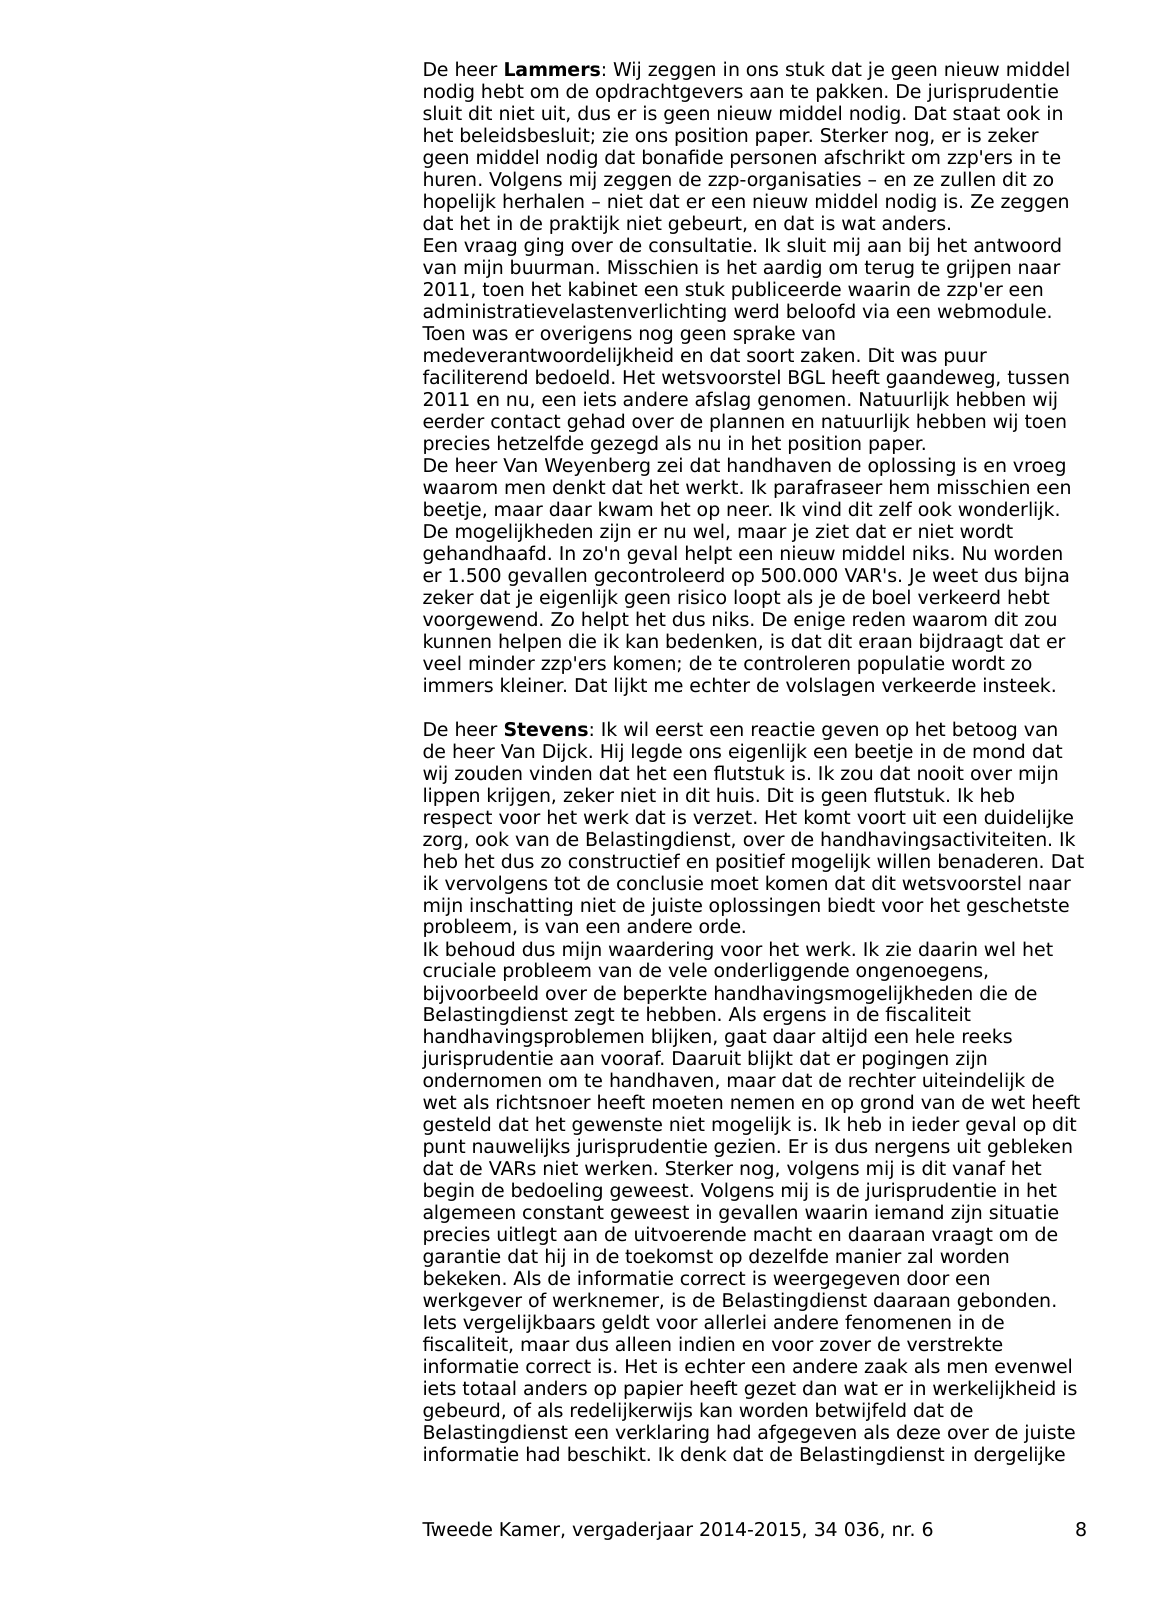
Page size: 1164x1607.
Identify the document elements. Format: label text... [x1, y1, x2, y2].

text Ik behoud dus mijn waardering voor het werk. Ik zie daarin wel het cruciale probleem van de vele onderliggende ongenoegens, bijvoorbeeld over de beperkte handhavingsmogelijkheden die de Belastingdienst zegt te hebben. Als ergens in de fiscaliteit handhavingsproblemen blijken, gaat daar altijd een hele reeks jurisprudentie aan vooraf. Daaruit blijkt dat er pogingen zijn ondernomen om te handhaven, maar dat de rechter uiteindelijk de wet als richtsnoer heeft moeten nemen en op grond van de wet heeft gesteld dat het gewenste niet mogelijk is. Ik heb in ieder geval op dit punt nauwelijks jurisprudentie gezien. Er is dus nergens uit gebleken dat de VARs niet werken. Sterker nog, volgens mij is dit vanaf het begin de bedoeling geweest. Volgens mij is de jurisprudentie in het algemeen constant geweest in gevallen waarin iemand zijn situatie precies uitlegt aan de uitvoerende macht en daaraan vraagt om de garantie dat hij in de toekomst op dezelfde manier zal worden bekeken. Als de informatie correct is weergegeven door een werkgever of werknemer, is de Belastingdienst daaraan gebonden. Iets vergelijkbaars geldt voor allerlei andere fenomenen in de fiscaliteit, maar dus alleen indien en voor zover de verstrekte informatie correct is. Het is echter een andere zaak als men evenwel iets totaal anders op papier heeft gezet dan wat er in werkelijkheid is gebeurd, of als redelijkerwijs kan worden betwijfeld dat de Belastingdienst een verklaring had afgegeven als deze over de juiste informatie had beschikt. Ik denk dat de Belastingdienst in dergelijke [422, 938, 1087, 1466]
text De heer Van Weyenberg zei dat handhaven de oplossing is en vroeg waarom men denkt dat het werkt. Ik parafraseer hem misschien een beetje, maar daar kwam het op neer. Ik vind dit zelf ook wonderlijk. De mogelijkheden zijn er nu wel, maar je ziet dat er niet wordt gehandhaafd. In zo'n geval helpt een nieuw middel niks. Nu worden er 1.500 gevallen gecontroleerd op 500.000 VAR's. Je weet dus bijna zeker dat je eigenlijk geen risico loopt als je de boel verkeerd hebt voorgewend. Zo helpt het dus niks. De enige reden waarom dit zou kunnen helpen die ik kan bedenken, is dat dit eraan bijdraagt dat er veel minder zzp'ers komen; de te controleren populatie wordt zo immers kleiner. Dat lijkt me echter de volslagen verkeerde insteek. [422, 455, 1087, 696]
text Een vraag ging over de consultatie. Ik sluit mij aan bij het antwoord van mijn buurman. Misschien is het aardig om terug te grijpen naar 2011, toen het kabinet een stuk publiceerde waarin de zzp'er een administratievelastenverlichting werd beloofd via een webmodule. Toen was er overigens nog geen sprake van medeverantwoordelijkheid en dat soort zaken. Dit was puur faciliterend bedoeld. Het wetsvoorstel BGL heeft gaandeweg, tussen 2011 en nu, een iets andere afslag genomen. Natuurlijk hebben wij eerder contact gehad over de plannen en natuurlijk hebben wij toen precies hetzelfde gezegd als nu in het position paper. [422, 235, 1087, 455]
text De heer Stevens: Ik wil eerst een reactie geven op het betoog van de heer Van Dijck. Hij legde ons eigenlijk een beetje in de mond dat wij zouden vinden dat het een flutstuk is. Ik zou dat nooit over mijn lippen krijgen, zeker niet in dit huis. Dit is geen flutstuk. Ik heb respect voor het werk dat is verzet. Het komt voort uit een duidelijke zorg, ook van de Belastingdienst, over de handhavingsactiviteiten. Ik heb het dus zo constructief en positief mogelijk willen benaderen. Dat ik vervolgens tot de conclusie moet komen dat dit wetsvoorstel naar mijn inschatting niet de juiste oplossingen biedt voor het geschetste probleem, is van een andere orde. [422, 719, 1087, 938]
text De heer Lammers: Wij zeggen in ons stuk dat je geen nieuw middel nodig hebt om de opdrachtgevers aan te pakken. De jurisprudentie sluit dit niet uit, dus er is geen nieuw middel nodig. Dat staat ook in het beleidsbesluit; zie ons position paper. Sterker nog, er is zeker geen middel nodig dat bonafide personen afschrikt om zzp'ers in te huren. Volgens mij zeggen de zzp-organisaties – en ze zullen dit zo hopelijk herhalen – niet dat er een nieuw middel nodig is. Ze zeggen dat het in de praktijk niet gebeurt, en dat is wat anders. [422, 59, 1087, 235]
